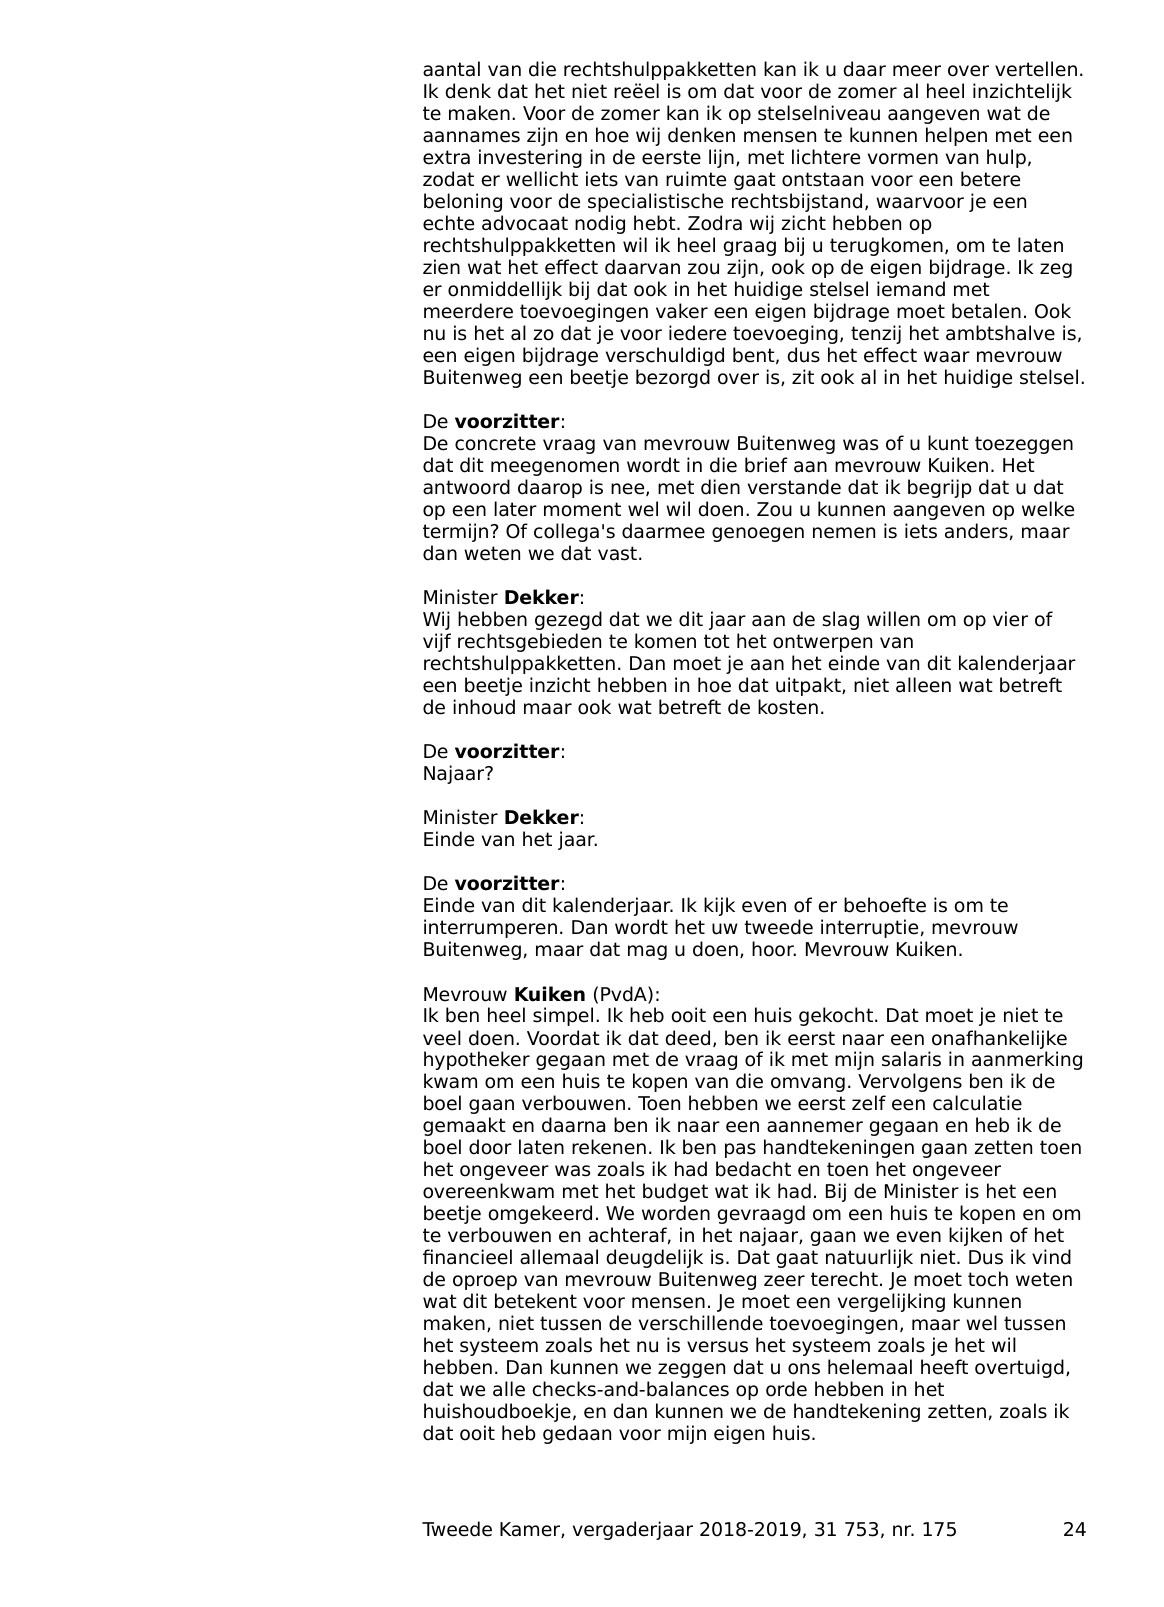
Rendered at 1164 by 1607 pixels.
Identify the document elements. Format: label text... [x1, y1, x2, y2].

text Minister Dekker: [422, 807, 1087, 829]
text Ik ben heel simpel. Ik heb ooit een huis gekocht. Dat moet je niet te veel doen. Voordat ik dat deed, ben ik eerst naar een onafhankelijke hypotheker gegaan met de vraag of ik met mijn salaris in aanmerking kwam om een huis te kopen van die omvang. Vervolgens ben ik de boel gaan verbouwen. Toen hebben we eerst zelf een calculatie gemaakt en daarna ben ik naar een aannemer gegaan en heb ik de boel door laten rekenen. Ik ben pas handtekeningen gaan zetten toen het ongeveer was zoals ik had bedacht en toen het ongeveer overeenkwam met het budget wat ik had. Bij de Minister is het een beetje omgekeerd. We worden gevraagd om een huis te kopen en om te verbouwen en achteraf, in het najaar, gaan we even kijken of het financieel allemaal deugdelijk is. Dat gaat natuurlijk niet. Dus ik vind de oproep van mevrouw Buitenweg zeer terecht. Je moet toch weten wat dit betekent voor mensen. Je moet een vergelijking kunnen maken, niet tussen de verschillende toevoegingen, maar wel tussen het systeem zoals het nu is versus het systeem zoals je het wil hebben. Dan kunnen we zeggen dat u ons helemaal heeft overtuigd, dat we alle checks-and-balances op orde hebben in het huishoudboekje, en dan kunnen we de handtekening zetten, zoals ik dat ooit heb gedaan voor mijn eigen huis. [422, 1005, 1087, 1445]
text De voorzitter: [422, 411, 1087, 433]
text De voorzitter: [422, 873, 1087, 895]
text Wij hebben gezegd dat we dit jaar aan de slag willen om op vier of vijf rechtsgebieden te komen tot het ontwerpen van rechtshulppakketten. Dan moet je aan het einde van dit kalenderjaar een beetje inzicht hebben in hoe dat uitpakt, niet alleen wat betreft de inhoud maar ook wat betreft de kosten. [422, 609, 1087, 719]
text De voorzitter: [422, 741, 1087, 763]
text Einde van het jaar. [422, 829, 1087, 851]
text Einde van dit kalenderjaar. Ik kijk even of er behoefte is om te interrumperen. Dan wordt het uw tweede interruptie, mevrouw Buitenweg, maar dat mag u doen, hoor. Mevrouw Kuiken. [422, 895, 1087, 961]
text Minister Dekker: [422, 587, 1087, 609]
text De concrete vraag van mevrouw Buitenweg was of u kunt toezeggen dat dit meegenomen wordt in die brief aan mevrouw Kuiken. Het antwoord daarop is nee, met dien verstande dat ik begrijp dat u dat op een later moment wel wil doen. Zou u kunnen aangeven op welke termijn? Of collega's daarmee genoegen nemen is iets anders, maar dan weten we dat vast. [422, 433, 1087, 565]
text Najaar? [422, 763, 1087, 785]
text Mevrouw Kuiken (PvdA): [422, 983, 1087, 1005]
text aantal van die rechtshulppakketten kan ik u daar meer over vertellen. Ik denk dat het niet reëel is om dat voor de zomer al heel inzichtelijk te maken. Voor de zomer kan ik op stelselniveau aangeven wat de aannames zijn en hoe wij denken mensen te kunnen helpen met een extra investering in de eerste lijn, met lichtere vormen van hulp, zodat er wellicht iets van ruimte gaat ontstaan voor een betere beloning voor de specialistische rechtsbijstand, waarvoor je een echte advocaat nodig hebt. Zodra wij zicht hebben op rechtshulppakketten wil ik heel graag bij u terugkomen, om te laten zien wat het effect daarvan zou zijn, ook op de eigen bijdrage. Ik zeg er onmiddellijk bij dat ook in het huidige stelsel iemand met meerdere toevoegingen vaker een eigen bijdrage moet betalen. Ook nu is het al zo dat je voor iedere toevoeging, tenzij het ambtshalve is, een eigen bijdrage verschuldigd bent, dus het effect waar mevrouw Buitenweg een beetje bezorgd over is, zit ook al in het huidige stelsel. [422, 59, 1087, 389]
